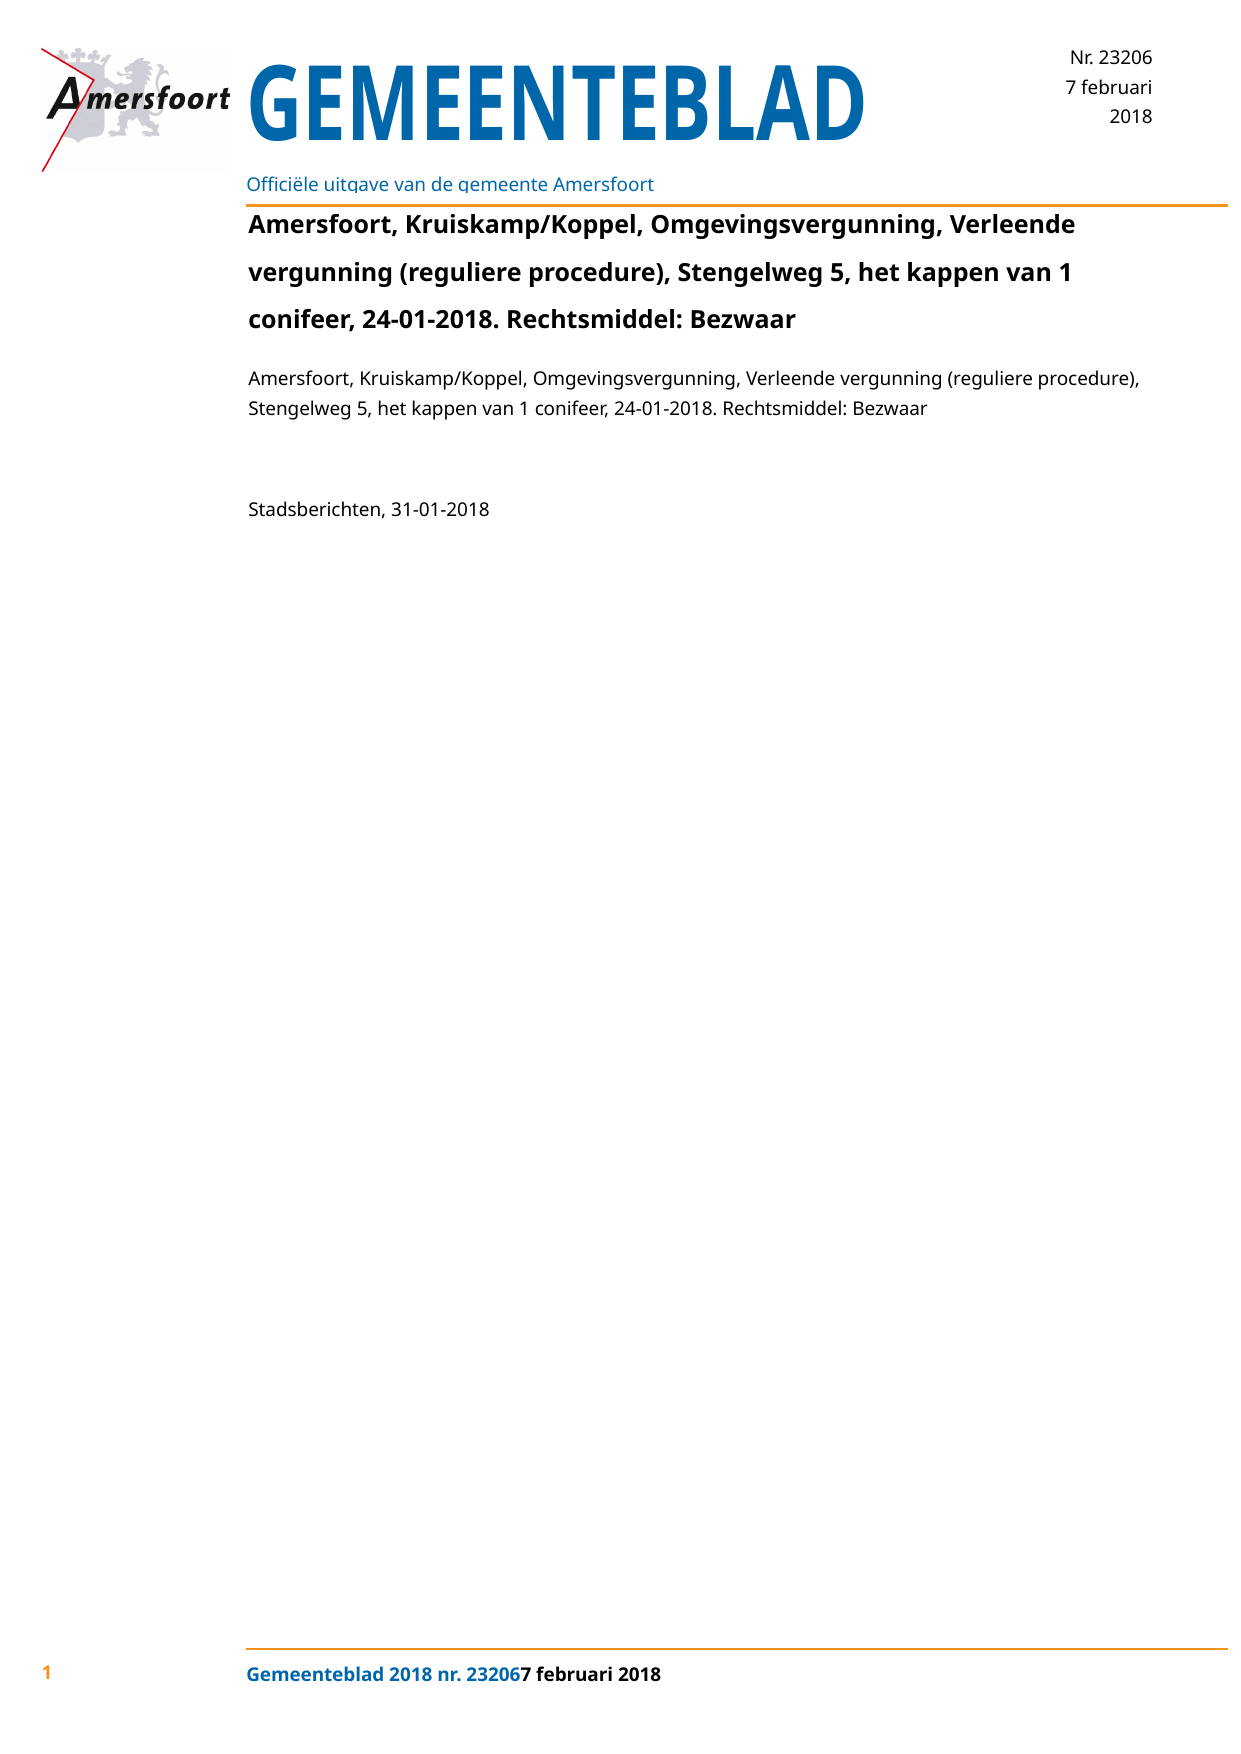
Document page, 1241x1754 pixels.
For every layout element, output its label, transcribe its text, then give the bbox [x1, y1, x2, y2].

picture [41, 47, 231, 172]
text Amersfoort, Kruiskamp/Koppel, Omgevingsvergunning, Verleende vergunning (reguliere procedure), Stengelweg 5, het kappen van 1 conifeer, 24-01-2018. Rechtsmiddel: Bezwaar [248, 207, 1152, 336]
text Amersfoort, Kruiskamp/Koppel, Omgevingsvergunning, Verleende vergunning (reguliere procedure), Stengelweg 5, het kappen van 1 conifeer, 24-01-2018. Rechtsmiddel: Bezwaar [248, 366, 1152, 421]
text Stadsberichten, 31-01-2018 [248, 496, 1152, 522]
